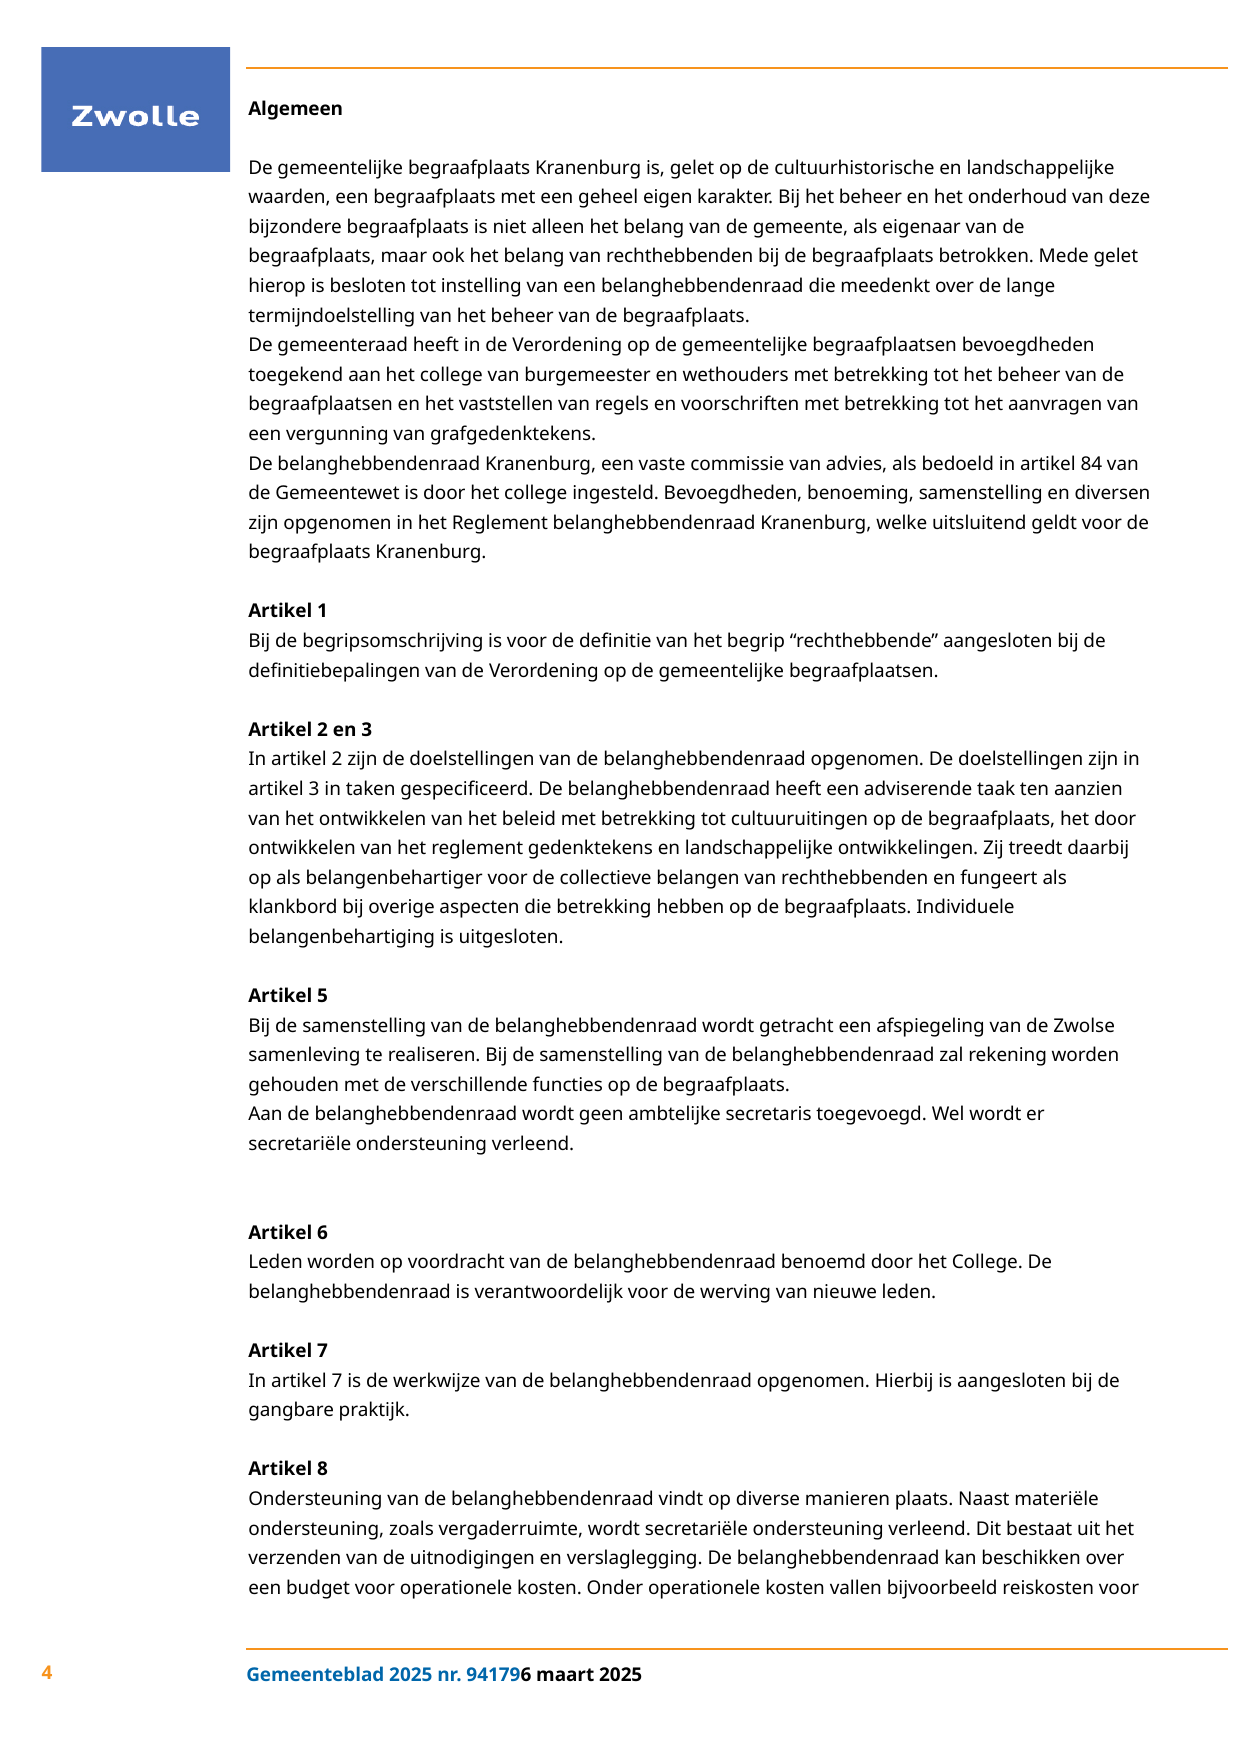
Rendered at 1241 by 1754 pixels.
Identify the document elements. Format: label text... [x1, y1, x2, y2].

text De gemeenteraad heeft in de Verordening op de gemeentelijke begraafplaatsen bevoegdheden toegekend aan het college van burgemeester en wethouders met betrekking tot het beheer van de begraafplaatsen en het vaststellen van regels en voorschriften met betrekking tot het aanvragen van een vergunning van grafgedenktekens. [248, 331, 1152, 446]
text De belanghebbendenraad Kranenburg, een vaste commissie van advies, als bedoeld in artikel 84 van de Gemeentewet is door het college ingesteld. Bevoegdheden, benoeming, samenstelling en diversen zijn opgenomen in het Reglement belanghebbendenraad Kranenburg, welke uitsluitend geldt voor de begraafplaats Kranenburg. [248, 450, 1152, 564]
text Artikel 6 [248, 1219, 1152, 1245]
text Leden worden op voordracht van de belanghebbendenraad benoemd door het College. De belanghebbendenraad is verantwoordelijk voor de werving van nieuwe leden. [248, 1248, 1152, 1304]
text In artikel 2 zijn de doelstellingen van de belanghebbendenraad opgenomen. De doelstellingen zijn in artikel 3 in taken gespecificeerd. De belanghebbendenraad heeft een adviserende taak ten aanzien van het ontwikkelen van het beleid met betrekking tot cultuuruitingen op de begraafplaats, het door ontwikkelen van het reglement gedenktekens en landschappelijke ontwikkelingen. Zij treedt daarbij op als belangenbehartiger voor de collectieve belangen van rechthebbenden en fungeert als klankbord bij overige aspecten die betrekking hebben op de begraafplaats. Individuele belangenbehartiging is uitgesloten. [248, 746, 1152, 949]
text Artikel 5 [248, 982, 1152, 1008]
text Artikel 7 [248, 1337, 1152, 1363]
text Ondersteuning van de belanghebbendenraad vindt op diverse manieren plaats. Naast materiële ondersteuning, zoals vergaderruimte, wordt secretariële ondersteuning verleend. Dit bestaat uit het verzenden van de uitnodigingen en verslaglegging. De belanghebbendenraad kan beschikken over een budget voor operationele kosten. Onder operationele kosten vallen bijvoorbeeld reiskosten voor [248, 1485, 1152, 1600]
text Artikel 2 en 3 [248, 716, 1152, 742]
text Bij de samenstelling van de belanghebbendenraad wordt getracht een afspiegeling van de Zwolse samenleving te realiseren. Bij de samenstelling van de belanghebbendenraad zal rekening worden gehouden met de verschillende functies op de begraafplaats. [248, 1012, 1152, 1097]
text Artikel 1 [248, 598, 1152, 623]
picture [41, 47, 231, 172]
text Bij de begripsomschrijving is voor de definitie van het begrip “rechthebbende” aangesloten bij de definitiebepalingen van de Verordening op de gemeentelijke begraafplaatsen. [248, 627, 1152, 683]
text Algemeen [248, 95, 1152, 121]
text In artikel 7 is de werkwijze van de belanghebbendenraad opgenomen. Hierbij is aangesloten bij de gangbare praktijk. [248, 1367, 1152, 1422]
text Artikel 8 [248, 1456, 1152, 1481]
text Aan de belanghebbendenraad wordt geen ambtelijke secretaris toegevoegd. Wel wordt er secretariële ondersteuning verleend. [248, 1101, 1152, 1156]
text De gemeentelijke begraafplaats Kranenburg is, gelet op de cultuurhistorische en landschappelijke waarden, een begraafplaats met een geheel eigen karakter. Bij het beheer en het onderhoud van deze bijzondere begraafplaats is niet alleen het belang van de gemeente, als eigenaar van de begraafplaats, maar ook het belang van rechthebbenden bij de begraafplaats betrokken. Mede gelet hierop is besloten tot instelling van een belanghebbendenraad die meedenkt over de lange termijndoelstelling van het beheer van de begraafplaats. [248, 154, 1152, 328]
